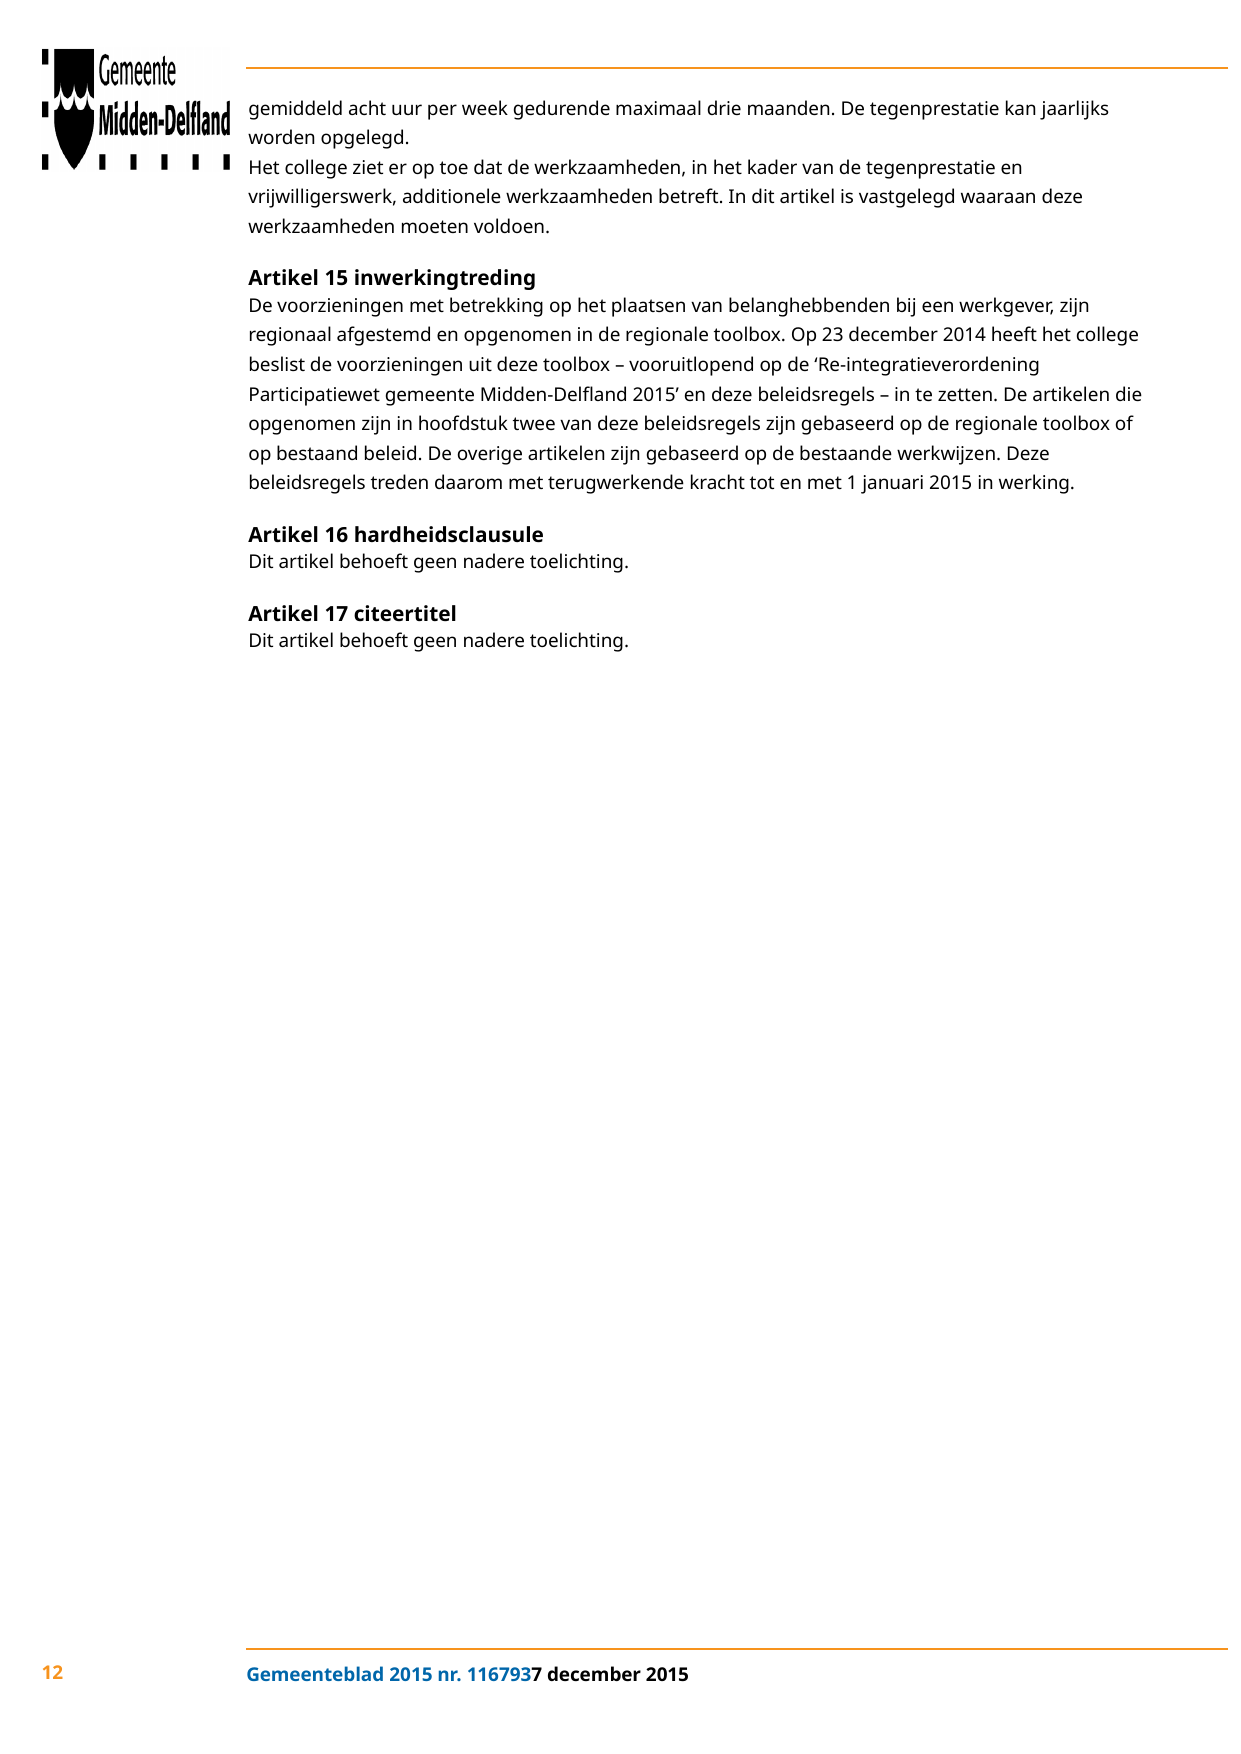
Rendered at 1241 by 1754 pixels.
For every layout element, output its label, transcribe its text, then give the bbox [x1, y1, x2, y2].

text Artikel 15 inwerkingtreding [248, 263, 1152, 292]
text Het college ziet er op toe dat de werkzaamheden, in het kader van de tegenprestatie en vrijwilligerswerk, additionele werkzaamheden betreft. In dit artikel is vastgelegd waaraan deze werkzaamheden moeten voldoen. [248, 154, 1152, 239]
text gemiddeld acht uur per week gedurende maximaal drie maanden. De tegenprestatie kan jaarlijks worden opgelegd. [248, 95, 1152, 150]
picture [41, 47, 231, 172]
text Artikel 17 citeertitel [248, 599, 1152, 627]
text De voorzieningen met betrekking op het plaatsen van belanghebbenden bij een werkgever, zijn regionaal afgestemd en opgenomen in de regionale toolbox. Op 23 december 2014 heeft het college beslist de voorzieningen uit deze toolbox – vooruitlopend op de ‘Re-integratieverordening Participatiewet gemeente Midden-Delfland 2015’ en deze beleidsregels – in te zetten. De artikelen die opgenomen zijn in hoofdstuk twee van deze beleidsregels zijn gebaseerd op de regionale toolbox of op bestaand beleid. De overige artikelen zijn gebaseerd op de bestaande werkwijzen. Deze beleidsregels treden daarom met terugwerkende kracht tot en met 1 januari 2015 in werking. [248, 292, 1152, 495]
text Artikel 16 hardheidsclausule [248, 520, 1152, 548]
text Dit artikel behoeft geen nadere toelichting. [248, 548, 1152, 574]
text Dit artikel behoeft geen nadere toelichting. [248, 627, 1152, 653]
